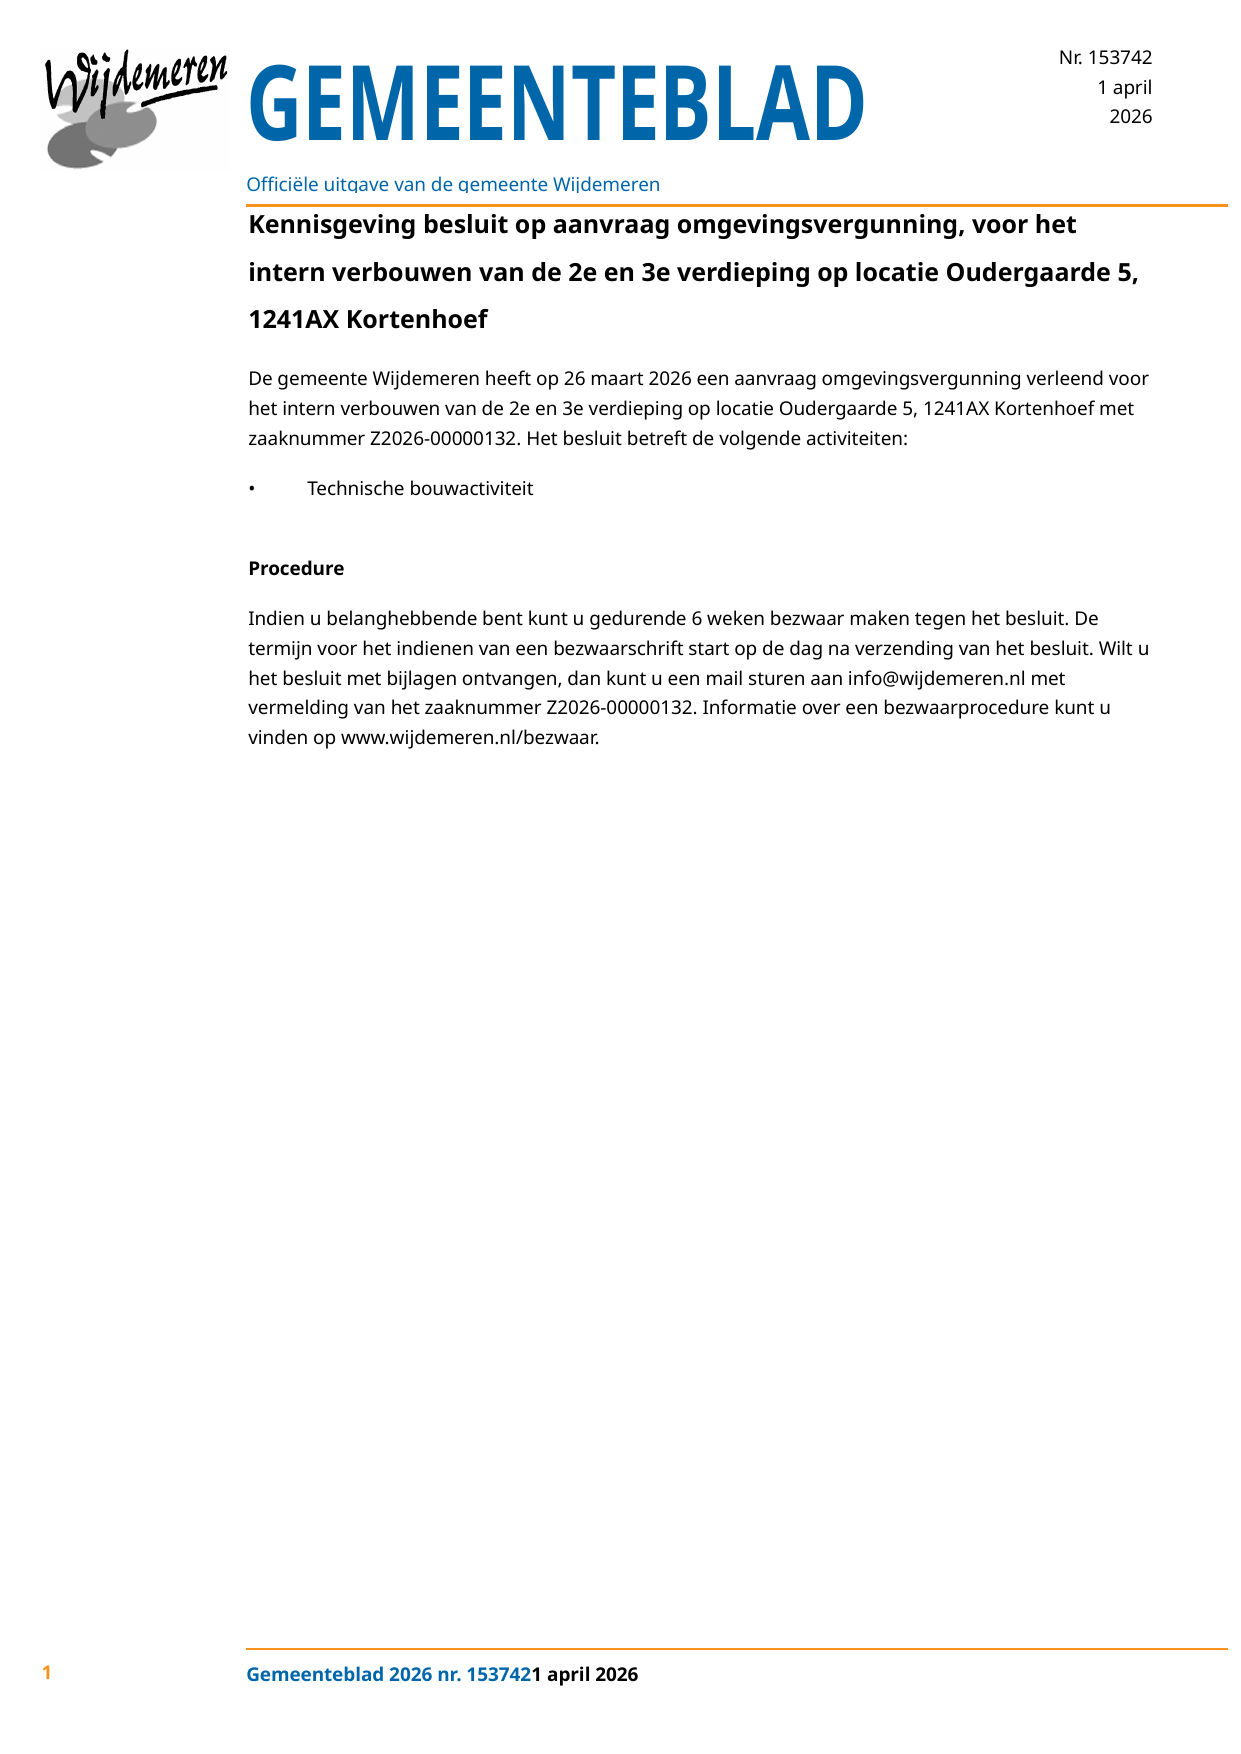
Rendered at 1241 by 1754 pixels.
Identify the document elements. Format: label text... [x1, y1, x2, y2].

picture [41, 47, 231, 172]
text Indien u belanghebbende bent kunt u gedurende 6 weken bezwaar maken tegen het besluit. De termijn voor het indienen van een bezwaarschrift start op de dag na verzending van het besluit. Wilt u het besluit met bijlagen ontvangen, dan kunt u een mail sturen aan info@wijdemeren.nl met vermelding van het zaaknummer Z2026-00000132. Informatie over een bezwaarprocedure kunt u vinden op www.wijdemeren.nl/bezwaar. [248, 606, 1152, 749]
text Kennisgeving besluit op aanvraag omgevingsvergunning, voor het intern verbouwen van de 2e en 3e verdieping op locatie Oudergaarde 5, 1241AX Kortenhoef [248, 207, 1152, 336]
text Procedure [248, 555, 1152, 581]
text De gemeente Wijdemeren heeft op 26 maart 2026 een aanvraag omgevingsvergunning verleend voor het intern verbouwen van de 2e en 3e verdieping op locatie Oudergaarde 5, 1241AX Kortenhoef met zaaknummer Z2026-00000132. Het besluit betreft de volgende activiteiten: [248, 366, 1152, 450]
list Technische bouwactiviteit [248, 475, 1152, 501]
